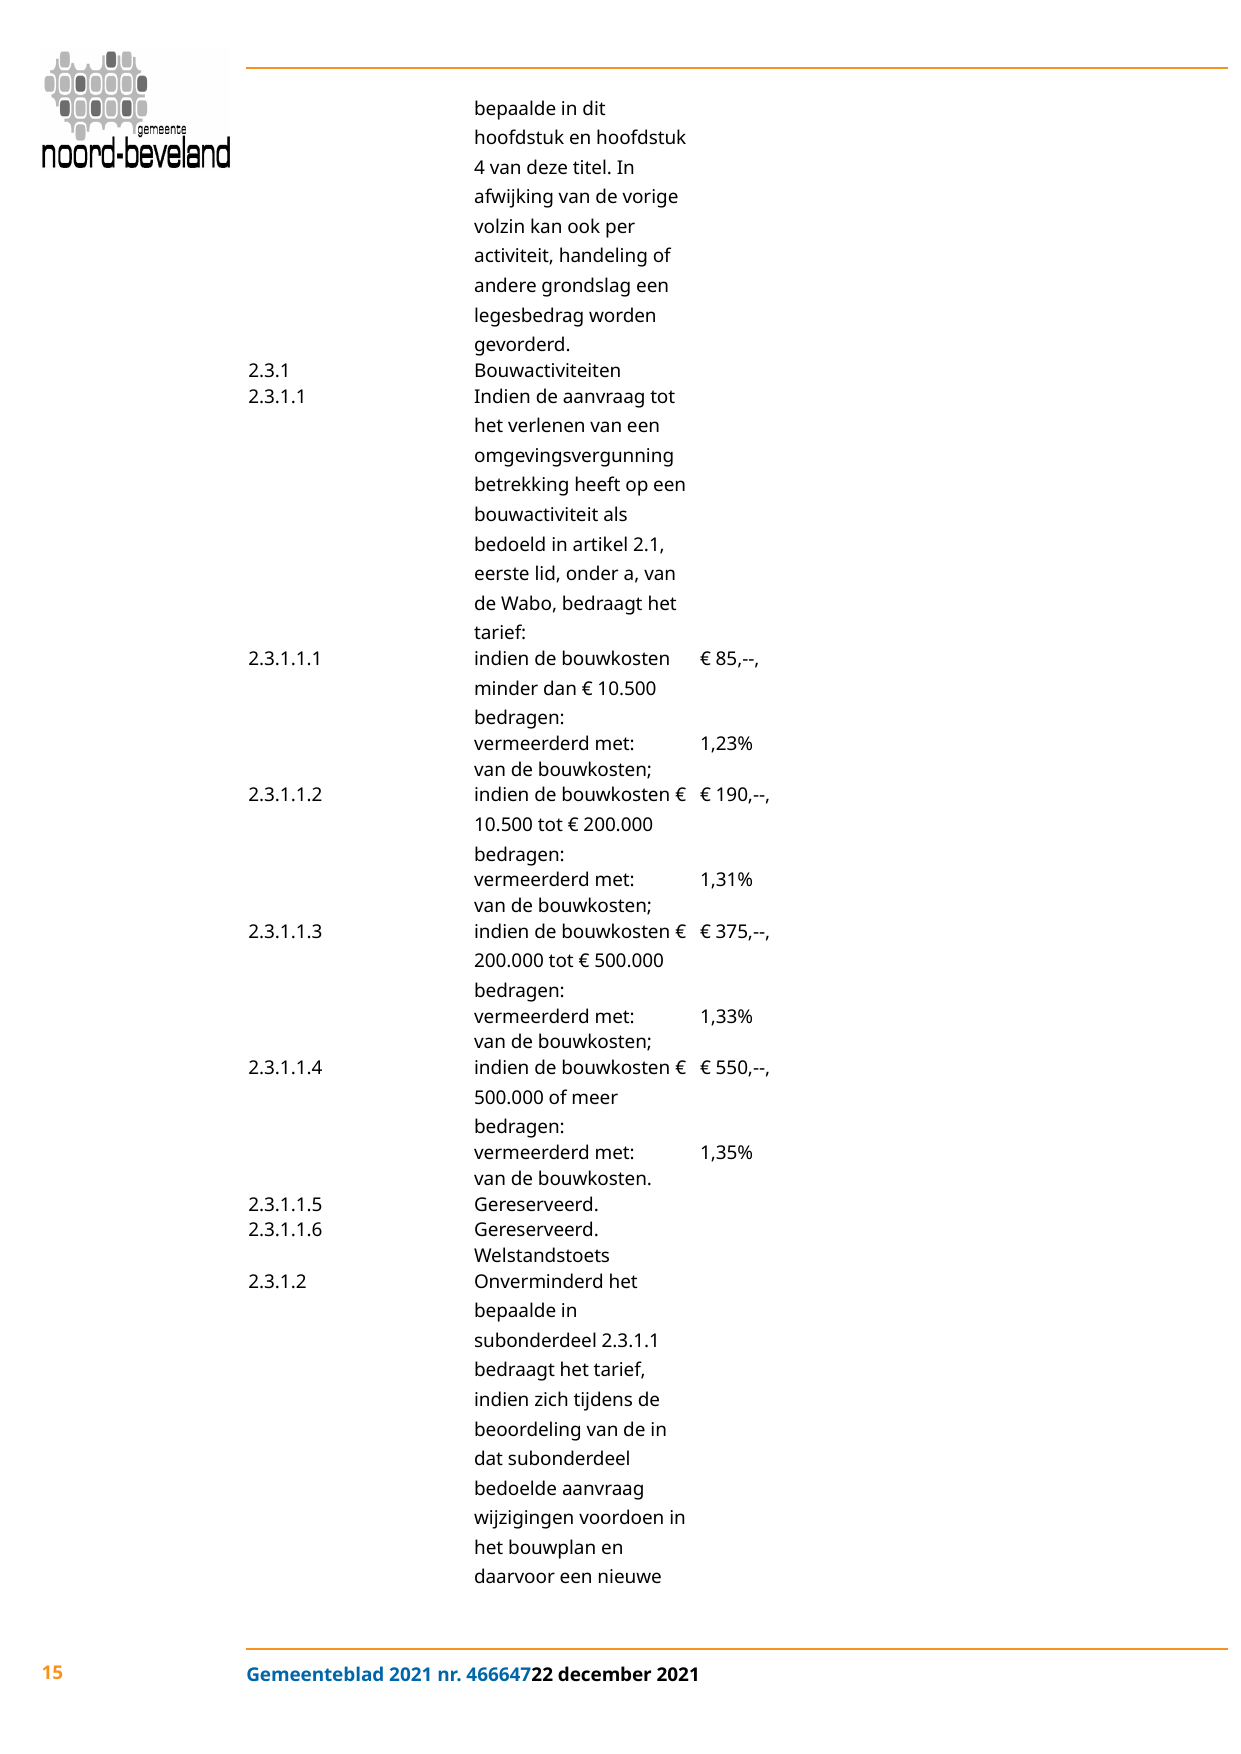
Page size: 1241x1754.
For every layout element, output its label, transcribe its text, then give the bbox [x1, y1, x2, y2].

table_cell indien de bouwkosten € 500.000 of meer bedragen: [474, 1054, 700, 1139]
table_cell 2.3.1.1.3 [248, 918, 474, 1054]
table_cell € 375,--, [700, 918, 1152, 1003]
table_cell [700, 1216, 1152, 1242]
table_cell 1,31% [700, 867, 1152, 892]
table_cell [248, 1165, 474, 1191]
table_cell vermeerderd met: [474, 1003, 700, 1029]
table_cell [700, 1029, 1152, 1054]
table_cell [700, 1191, 1152, 1216]
table_cell [700, 756, 1152, 782]
table_cell 1,23% [700, 730, 1152, 756]
table_cell 2.3.1.1.1 [248, 645, 474, 782]
table_cell 1,33% [700, 1003, 1152, 1029]
table_cell [248, 1139, 474, 1165]
table_cell Onverminderd het bepaalde in subonderdeel 2.3.1.1 bedraagt het tarief, indien zich tijdens de beoordeling van de in dat subonderdeel bedoelde aanvraag wijzigingen voordoen in het bouwplan en daarvoor een nieuwe [474, 1268, 700, 1589]
table_cell [700, 383, 1152, 645]
table_cell 1,35% [700, 1139, 1152, 1165]
table_cell 2.3.1.1.6 [248, 1216, 474, 1242]
table_cell [700, 1165, 1152, 1191]
table_cell € 550,--, [700, 1054, 1152, 1139]
table_cell Gereserveerd. [474, 1191, 700, 1216]
table_header [248, 95, 474, 357]
table_cell 2.3.1.1 [248, 383, 474, 645]
table_cell Gereserveerd. [474, 1216, 700, 1242]
table_cell 2.3.1.1.2 [248, 782, 474, 918]
table_cell indien de bouwkosten € 200.000 tot € 500.000 bedragen: [474, 918, 700, 1003]
table_cell 2.3.1.1.5 [248, 1191, 474, 1216]
table_cell [700, 357, 1152, 383]
table_cell indien de bouwkosten € 10.500 tot € 200.000 bedragen: [474, 782, 700, 867]
table_cell [248, 1242, 474, 1268]
table_cell van de bouwkosten. [474, 1165, 700, 1191]
table_cell [700, 1242, 1152, 1268]
table_cell vermeerderd met: [474, 867, 700, 892]
table_cell van de bouwkosten; [474, 756, 700, 782]
table_cell € 190,--, [700, 782, 1152, 867]
table_cell [700, 1268, 1152, 1589]
table_header [700, 95, 1152, 357]
table_cell 2.3.1 [248, 357, 474, 383]
table_cell van de bouwkosten; [474, 892, 700, 918]
table_cell vermeerderd met: [474, 1139, 700, 1165]
table_cell Welstandstoets [474, 1242, 700, 1268]
table_cell [700, 892, 1152, 918]
table_header bepaalde in dit hoofdstuk en hoofdstuk 4 van deze titel. In afwijking van de vorige volzin kan ook per activiteit, handeling of andere grondslag een legesbedrag worden gevorderd. [474, 95, 700, 357]
table_cell 2.3.1.2 [248, 1268, 474, 1589]
table_cell indien de bouwkosten minder dan € 10.500 bedragen: [474, 645, 700, 730]
table_cell van de bouwkosten; [474, 1029, 700, 1054]
table_cell vermeerderd met: [474, 730, 700, 756]
table_cell € 85,--, [700, 645, 1152, 730]
table_cell Indien de aanvraag tot het verlenen van een omgevingsvergunning betrekking heeft op een bouwactiviteit als bedoeld in artikel 2.1, eerste lid, onder a, van de Wabo, bedraagt het tarief: [474, 383, 700, 645]
picture [41, 47, 231, 172]
table_cell 2.3.1.1.4 [248, 1054, 474, 1139]
table_cell Bouwactiviteiten [474, 357, 700, 383]
